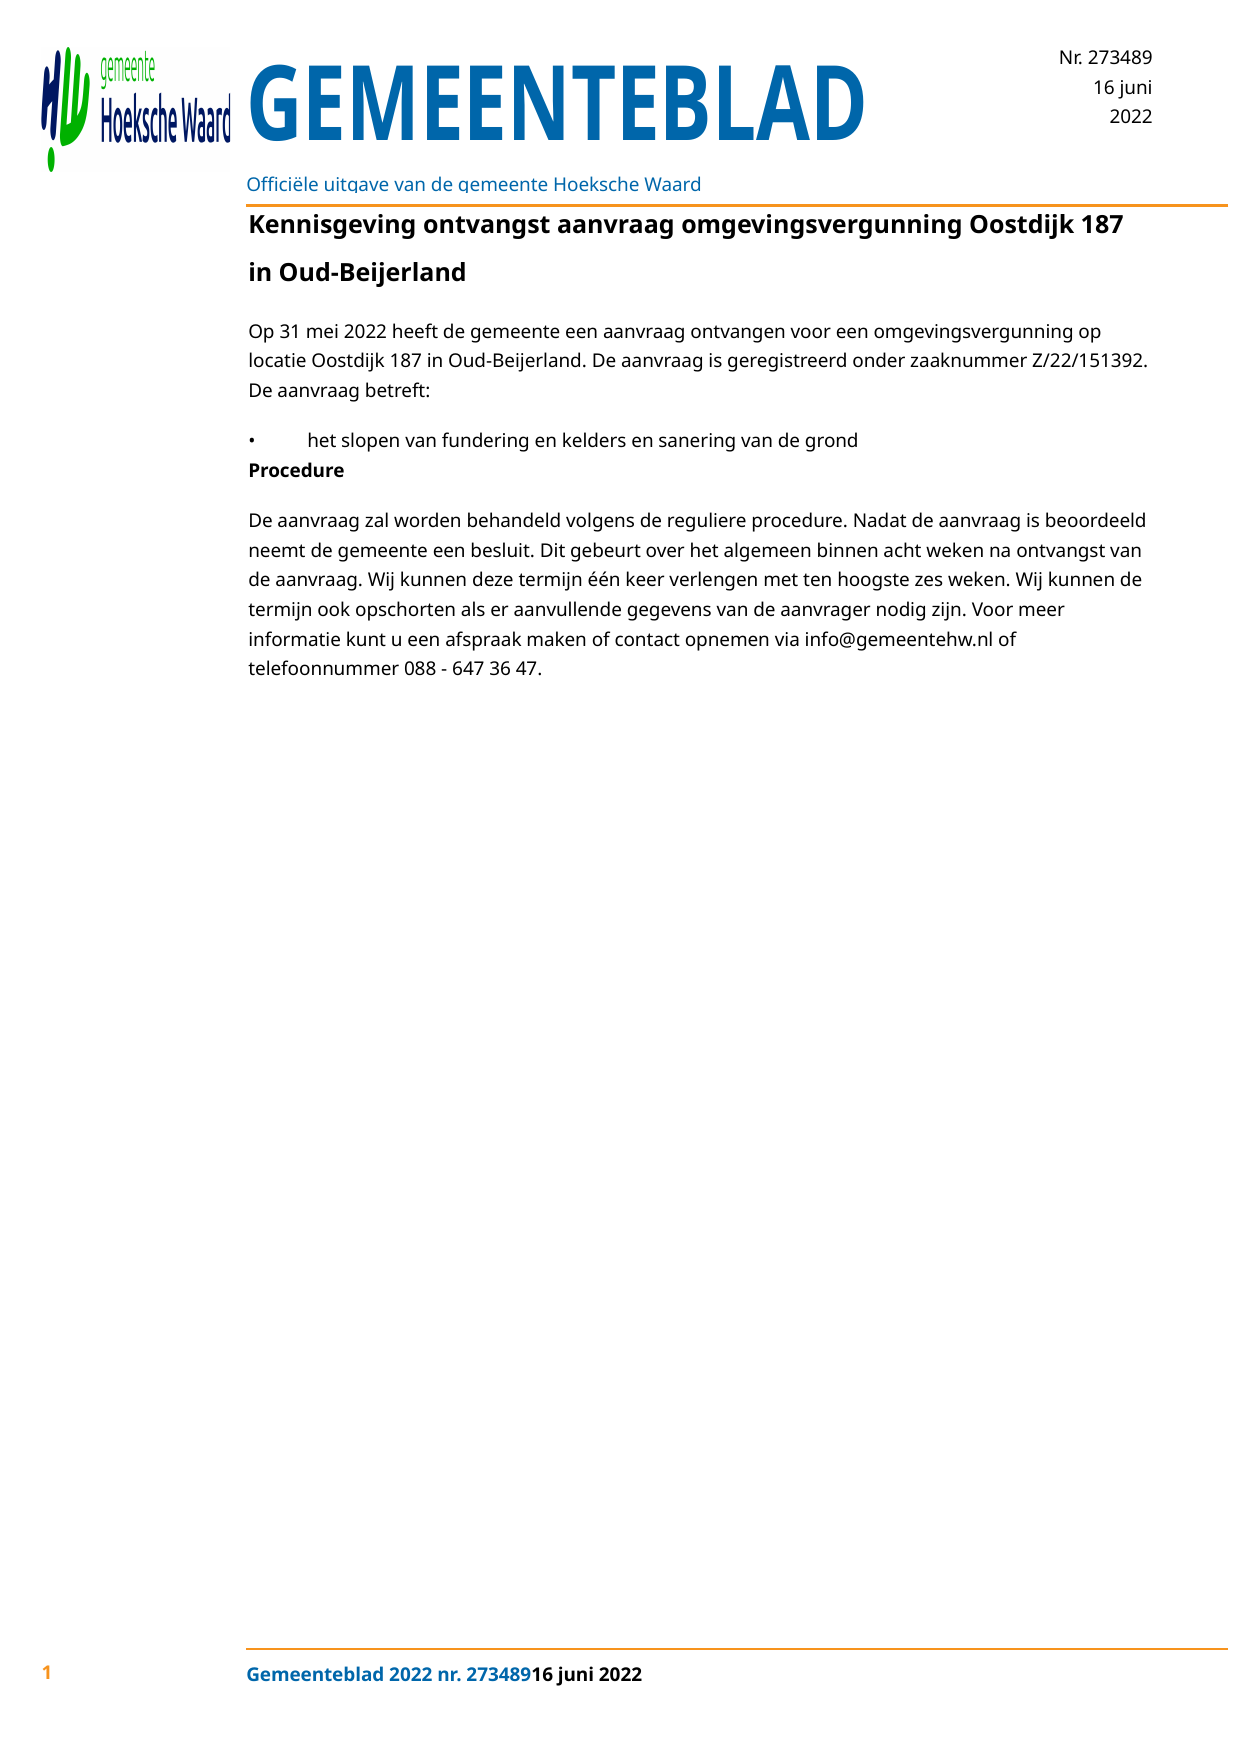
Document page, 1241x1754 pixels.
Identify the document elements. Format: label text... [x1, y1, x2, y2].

text Kennisgeving ontvangst aanvraag omgevingsvergunning Oostdijk 187 in Oud-Beijerland [248, 207, 1152, 288]
text Procedure [248, 457, 1152, 483]
text De aanvraag zal worden behandeld volgens de reguliere procedure. Nadat de aanvraag is beoordeeld neemt de gemeente een besluit. Dit gebeurt over het algemeen binnen acht weken na ontvangst van de aanvraag. Wij kunnen deze termijn één keer verlengen met ten hoogste zes weken. Wij kunnen de termijn ook opschorten als er aanvullende gegevens van de aanvrager nodig zijn. Voor meer informatie kunt u een afspraak maken of contact opnemen via info@gemeentehw.nl of telefoonnummer 088 - 647 36 47. [248, 507, 1152, 681]
picture [41, 47, 231, 172]
text Op 31 mei 2022 heeft de gemeente een aanvraag ontvangen voor een omgevingsvergunning op locatie Oostdijk 187 in Oud-Beijerland. De aanvraag is geregistreerd onder zaaknummer Z/22/151392. De aanvraag betreft: [248, 318, 1152, 403]
list het slopen van fundering en kelders en sanering van de grond [248, 427, 1152, 453]
